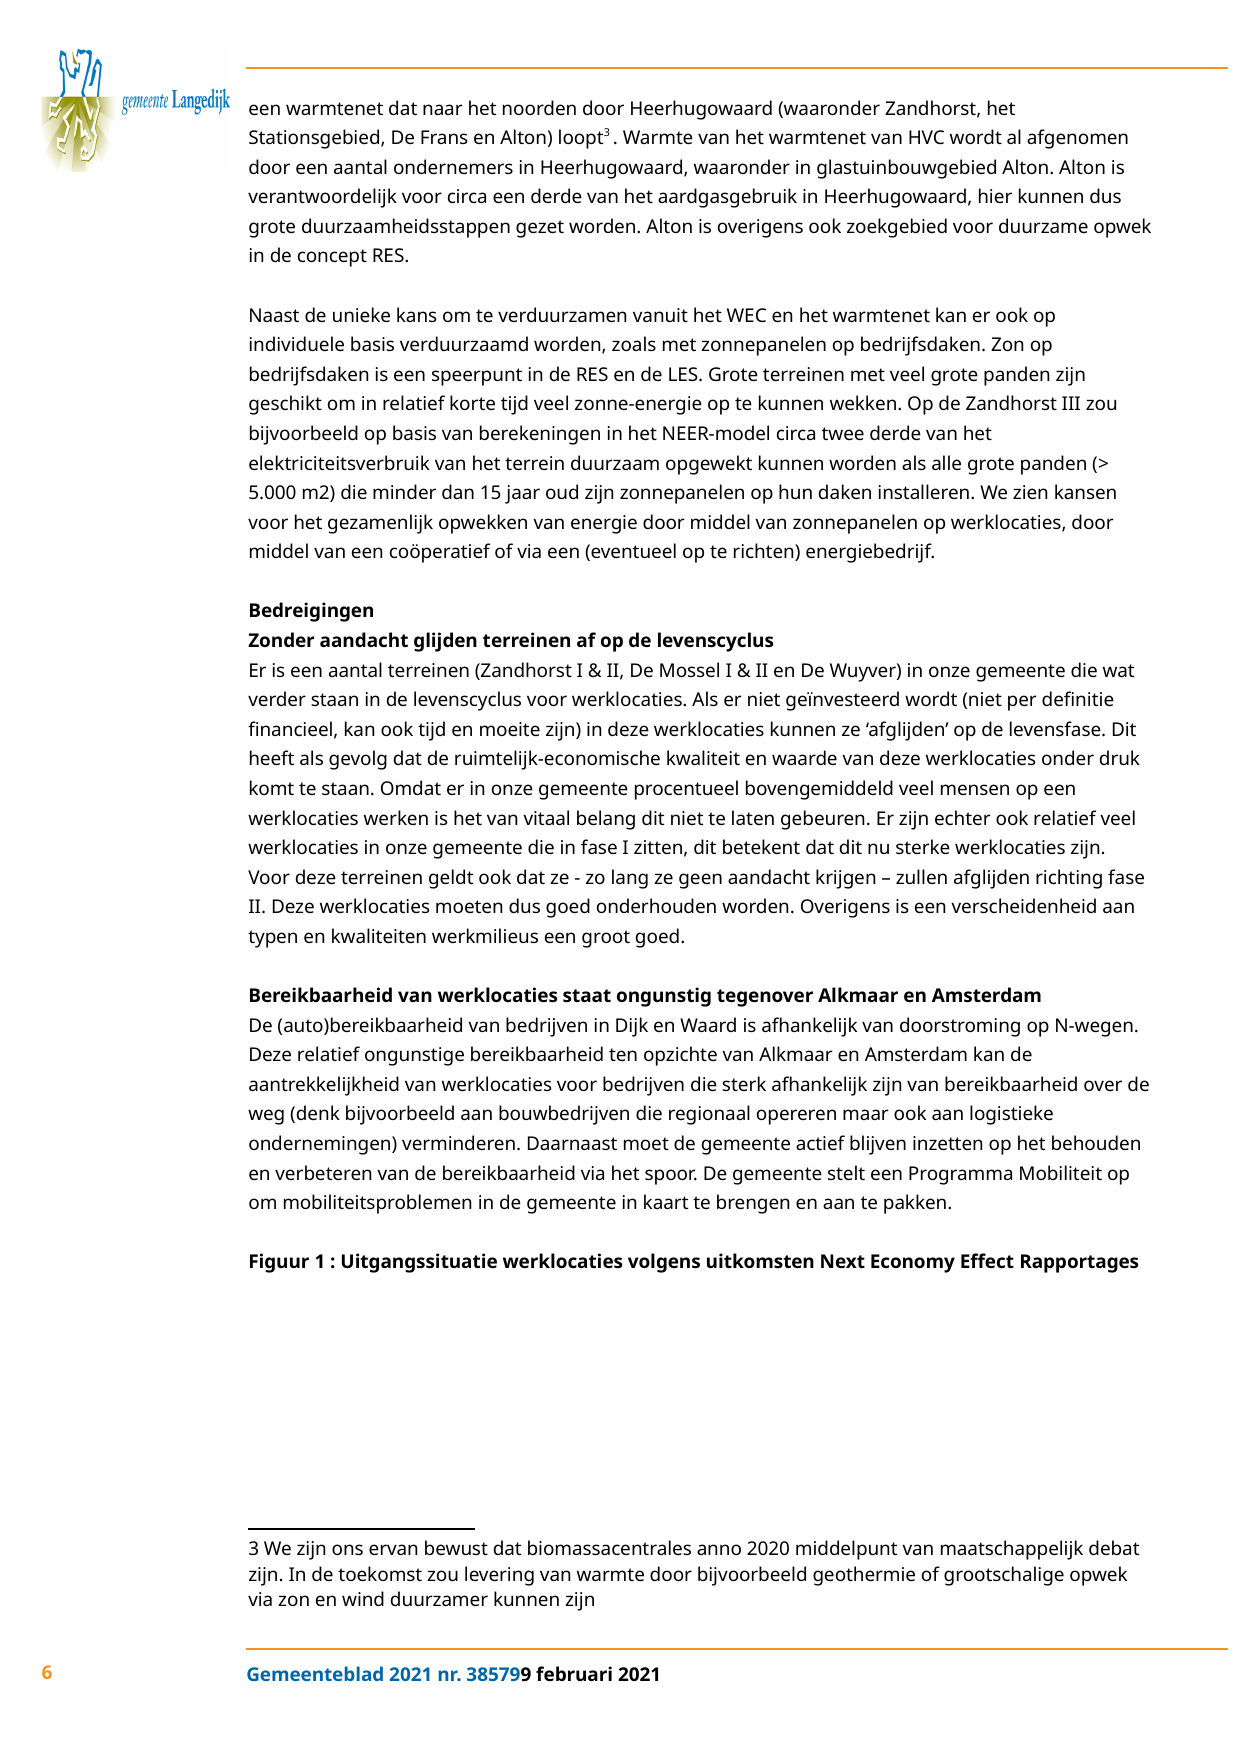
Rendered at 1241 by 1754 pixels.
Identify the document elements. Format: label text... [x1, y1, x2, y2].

text een warmtenet dat naar het noorden door Heerhugowaard (waaronder Zandhorst, het Stationsgebied, De Frans en Alton) loopt. Warmte van het warmtenet van HVC wordt al afgenomen door een aantal ondernemers in Heerhugowaard, waaronder in glastuinbouwgebied Alton. Alton is verantwoordelijk voor circa een derde van het aardgasgebruik in Heerhugowaard, hier kunnen dus grote duurzaamheidsstappen gezet worden. Alton is overigens ook zoekgebied voor duurzame opwek in de concept RES. [248, 95, 1152, 268]
text Bereikbaarheid van werklocaties staat ongunstig tegenover Alkmaar en Amsterdam [248, 982, 1152, 1008]
text Er is een aantal terreinen (Zandhorst I & II, De Mossel I & II en De Wuyver) in onze gemeente die wat verder staan in de levenscyclus voor werklocaties. Als er niet geïnvesteerd wordt (niet per definitie financieel, kan ook tijd en moeite zijn) in deze werklocaties kunnen ze ‘afglijden’ op de levensfase. Dit heeft als gevolg dat de ruimtelijk-economische kwaliteit en waarde van deze werklocaties onder druk komt te staan. Omdat er in onze gemeente procentueel bovengemiddeld veel mensen op een werklocaties werken is het van vitaal belang dit niet te laten gebeuren. Er zijn echter ook relatief veel werklocaties in onze gemeente die in fase I zitten, dit betekent dat dit nu sterke werklocaties zijn. Voor deze terreinen geldt ook dat ze - zo lang ze geen aandacht krijgen – zullen afglijden richting fase II. Deze werklocaties moeten dus goed onderhouden worden. Overigens is een verscheidenheid aan typen en kwaliteiten werkmilieus een groot goed. [248, 657, 1152, 949]
text Naast de unieke kans om te verduurzamen vanuit het WEC en het warmtenet kan er ook op individuele basis verduurzaamd worden, zoals met zonnepanelen op bedrijfsdaken. Zon op bedrijfsdaken is een speerpunt in de RES en de LES. Grote terreinen met veel grote panden zijn geschikt om in relatief korte tijd veel zonne-energie op te kunnen wekken. Op de Zandhorst III zou bijvoorbeeld op basis van berekeningen in het NEER-model circa twee derde van het elektriciteitsverbruik van het terrein duurzaam opgewekt kunnen worden als alle grote panden (> 5.000 m2) die minder dan 15 jaar oud zijn zonnepanelen op hun daken installeren. We zien kansen voor het gezamenlijk opwekken van energie door middel van zonnepanelen op werklocaties, door middel van een coöperatief of via een (eventueel op te richten) energiebedrijf. [248, 302, 1152, 564]
text Figuur 1 : Uitgangssituatie werklocaties volgens uitkomsten Next Economy Effect Rapportages [248, 1248, 1152, 1274]
text Zonder aandacht glijden terreinen af op de levenscyclus [248, 627, 1152, 653]
text We zijn ons ervan bewust dat biomassacentrales anno 2020 middelpunt van maatschappelijk debat zijn. In de toekomst zou levering van warmte door bijvoorbeeld geothermie of grootschalige opwek via zon en wind duurzamer kunnen zijn [248, 1535, 1152, 1612]
text Bedreigingen [248, 598, 1152, 623]
picture [41, 47, 231, 172]
text De (auto)bereikbaarheid van bedrijven in Dijk en Waard is afhankelijk van doorstroming op N-wegen. Deze relatief ongunstige bereikbaarheid ten opzichte van Alkmaar en Amsterdam kan de aantrekkelijkheid van werklocaties voor bedrijven die sterk afhankelijk zijn van bereikbaarheid over de weg (denk bijvoorbeeld aan bouwbedrijven die regionaal opereren maar ook aan logistieke ondernemingen) verminderen. Daarnaast moet de gemeente actief blijven inzetten op het behouden en verbeteren van de bereikbaarheid via het spoor. De gemeente stelt een Programma Mobiliteit op om mobiliteitsproblemen in de gemeente in kaart te brengen en aan te pakken. [248, 1012, 1152, 1215]
